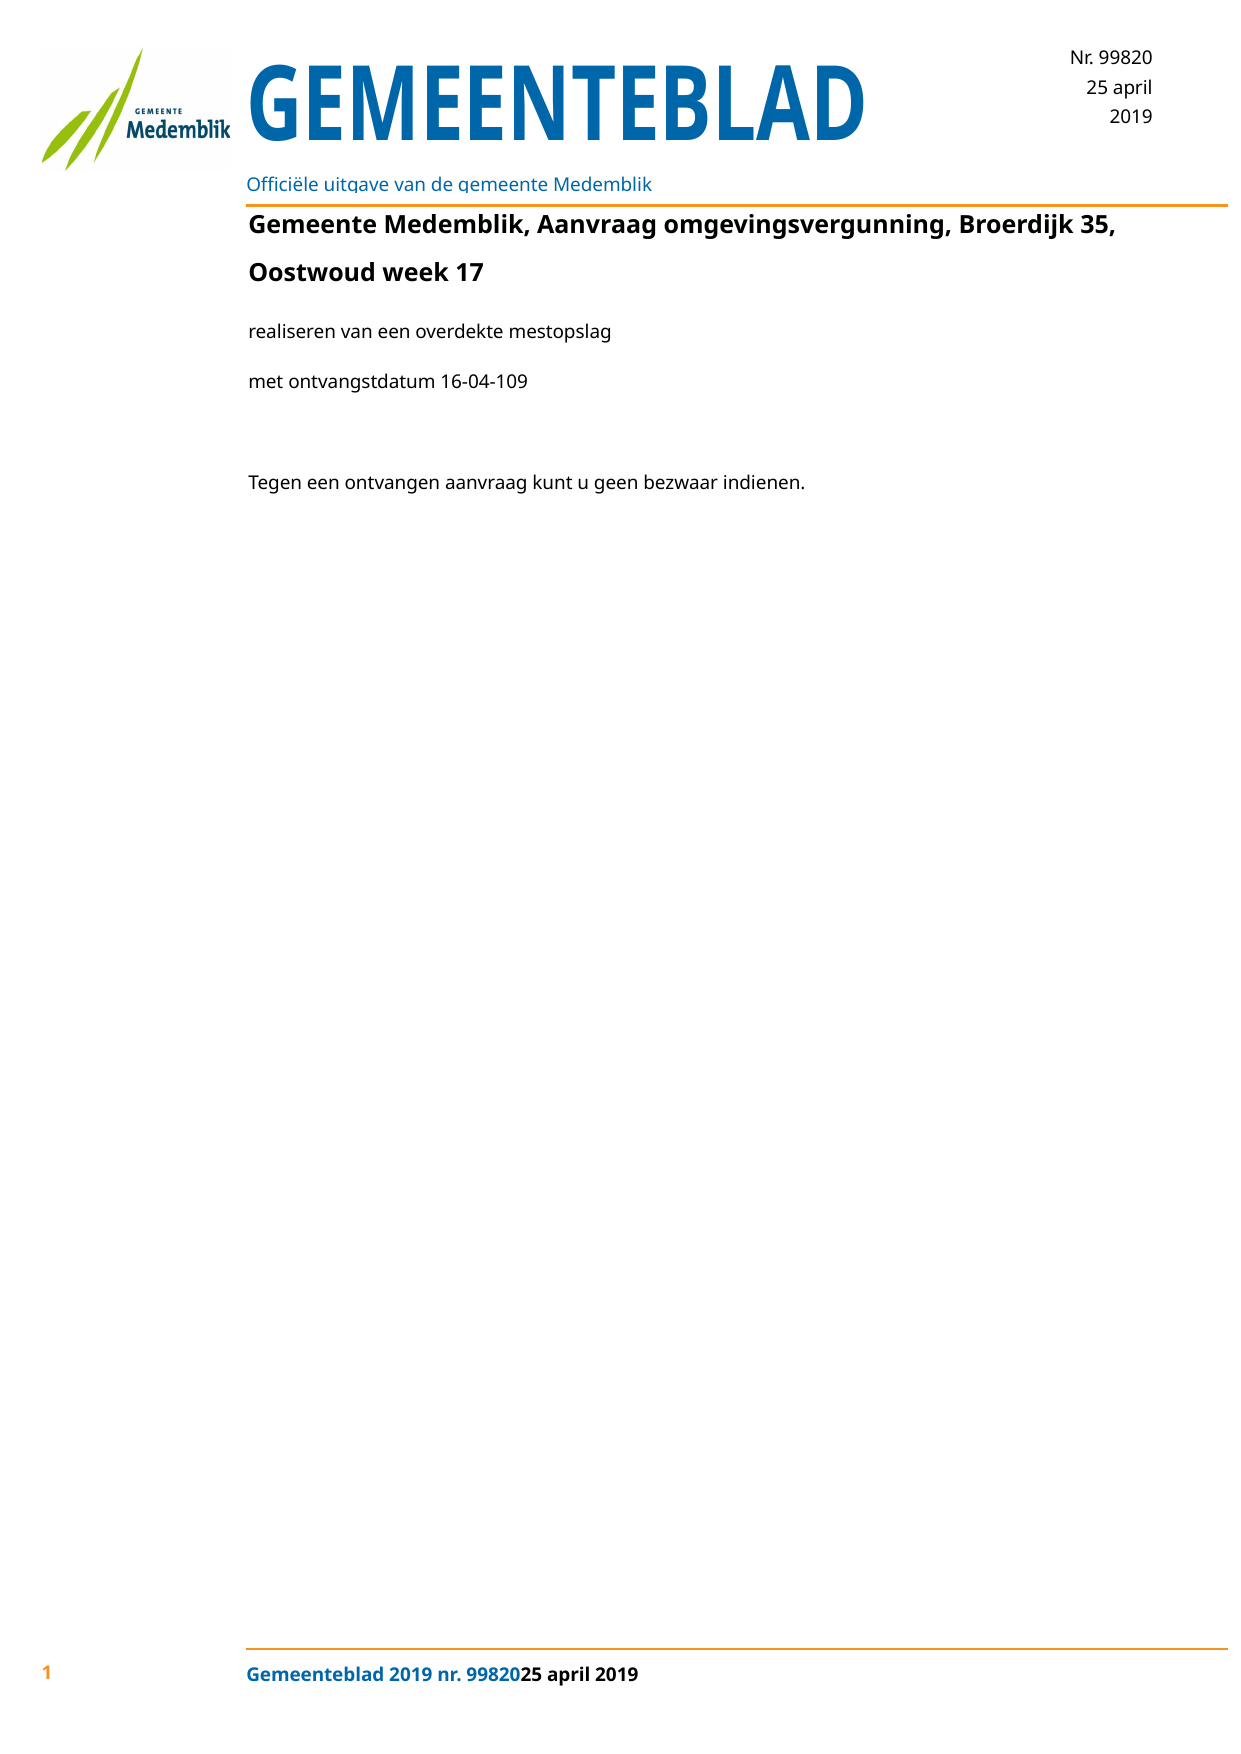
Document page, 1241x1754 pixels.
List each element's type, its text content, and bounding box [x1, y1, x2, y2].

text realiseren van een overdekte mestopslag [248, 318, 1152, 344]
text Gemeente Medemblik, Aanvraag omgevingsvergunning, Broerdijk 35, Oostwoud week 17 [248, 207, 1152, 288]
text Tegen een ontvangen aanvraag kunt u geen bezwaar indienen. [248, 469, 1152, 495]
picture [41, 47, 231, 172]
text met ontvangstdatum 16-04-109 [248, 368, 1152, 394]
